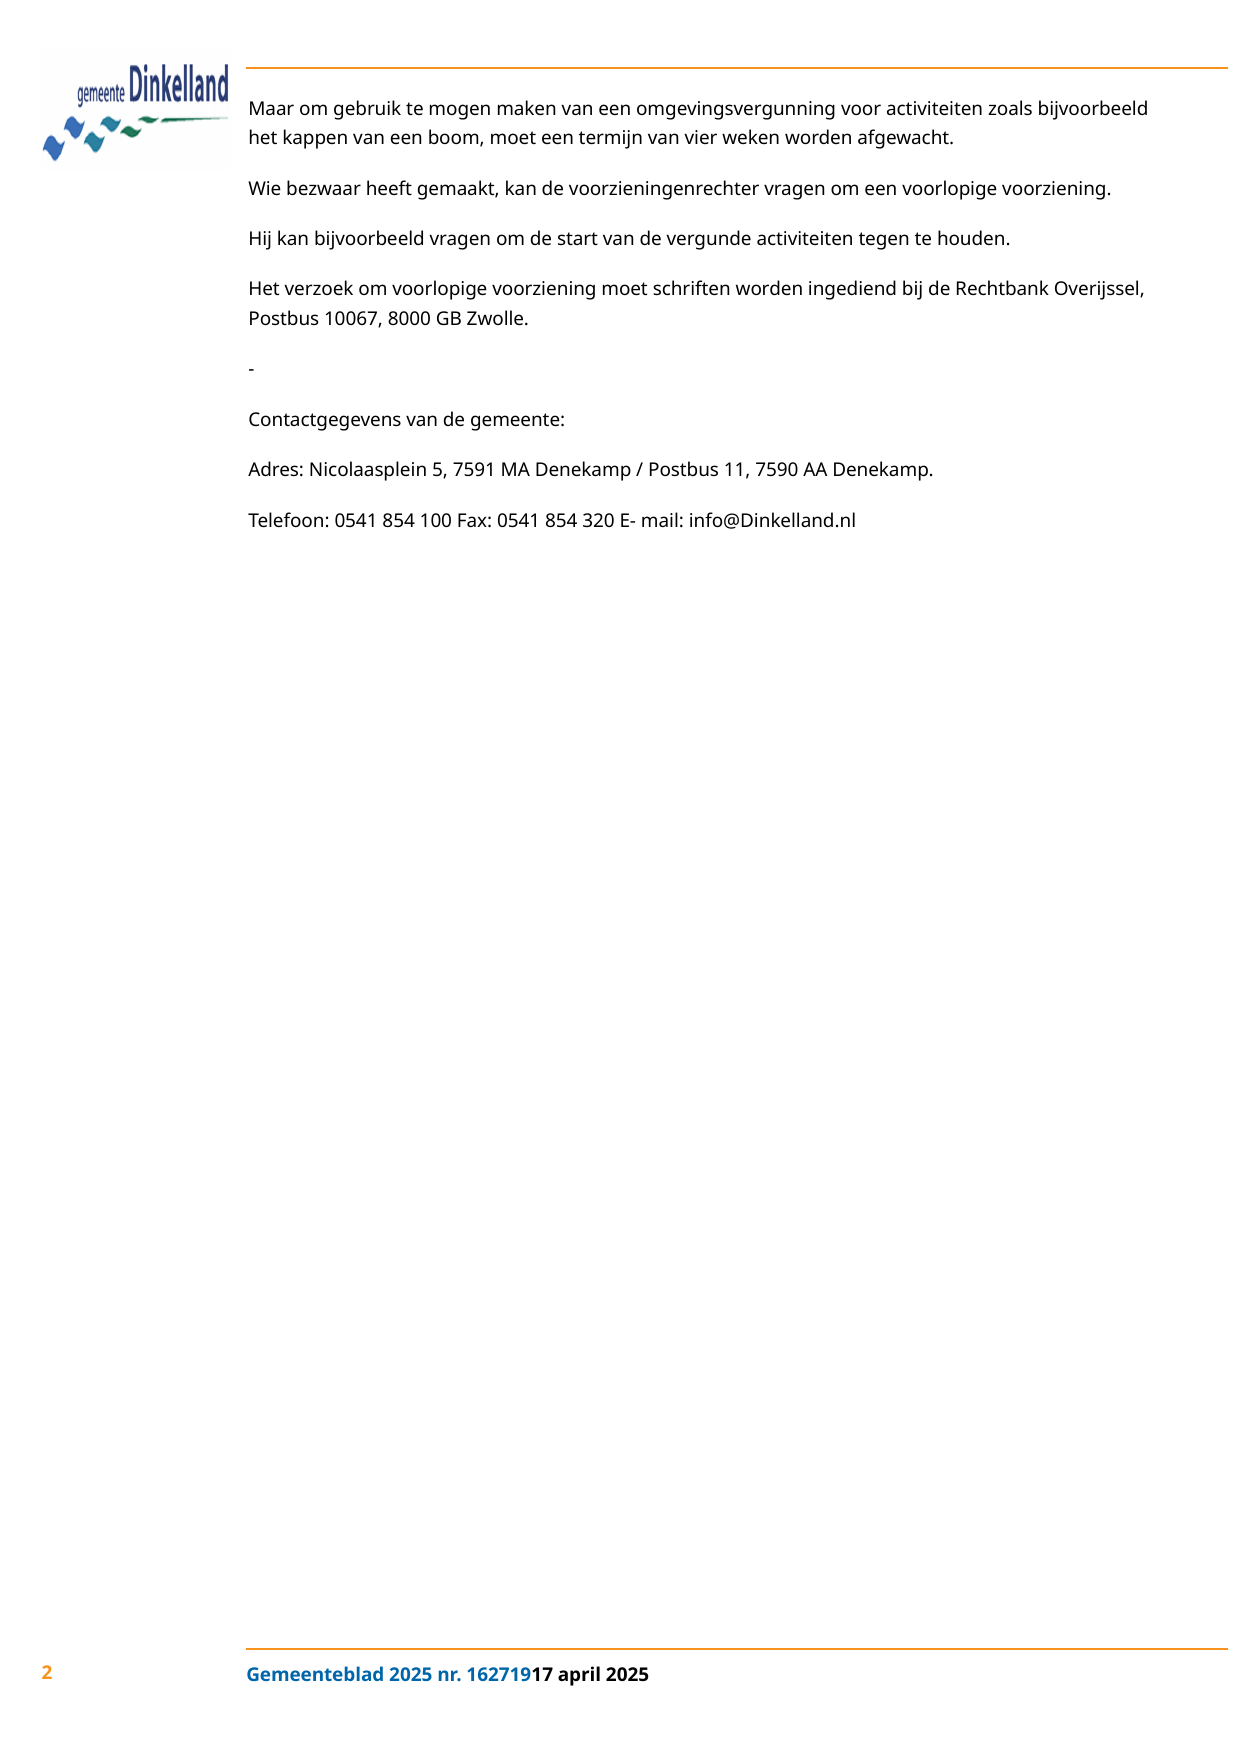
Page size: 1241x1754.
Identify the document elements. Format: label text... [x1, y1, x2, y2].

text Maar om gebruik te mogen maken van een omgevingsvergunning voor activiteiten zoals bijvoorbeeld het kappen van een boom, moet een termijn van vier weken worden afgewacht. [248, 95, 1152, 150]
text Adres: Nicolaasplein 5, 7591 MA Denekamp / Postbus 11, 7590 AA Denekamp. [248, 456, 1152, 482]
text Contactgegevens van de gemeente: [248, 406, 1152, 432]
picture [41, 47, 231, 172]
text Het verzoek om voorlopige voorziening moet schriften worden ingediend bij de Rechtbank Overijssel, Postbus 10067, 8000 GB Zwolle. [248, 276, 1152, 331]
text Wie bezwaar heeft gemaakt, kan de voorzieningenrechter vragen om een voorlopige voorziening. [248, 175, 1152, 201]
text - [248, 356, 1152, 381]
text Hij kan bijvoorbeeld vragen om de start van de vergunde activiteiten tegen te houden. [248, 225, 1152, 251]
text Telefoon: 0541 854 100 Fax: 0541 854 320 E- mail: info@Dinkelland.nl [248, 507, 1152, 533]
